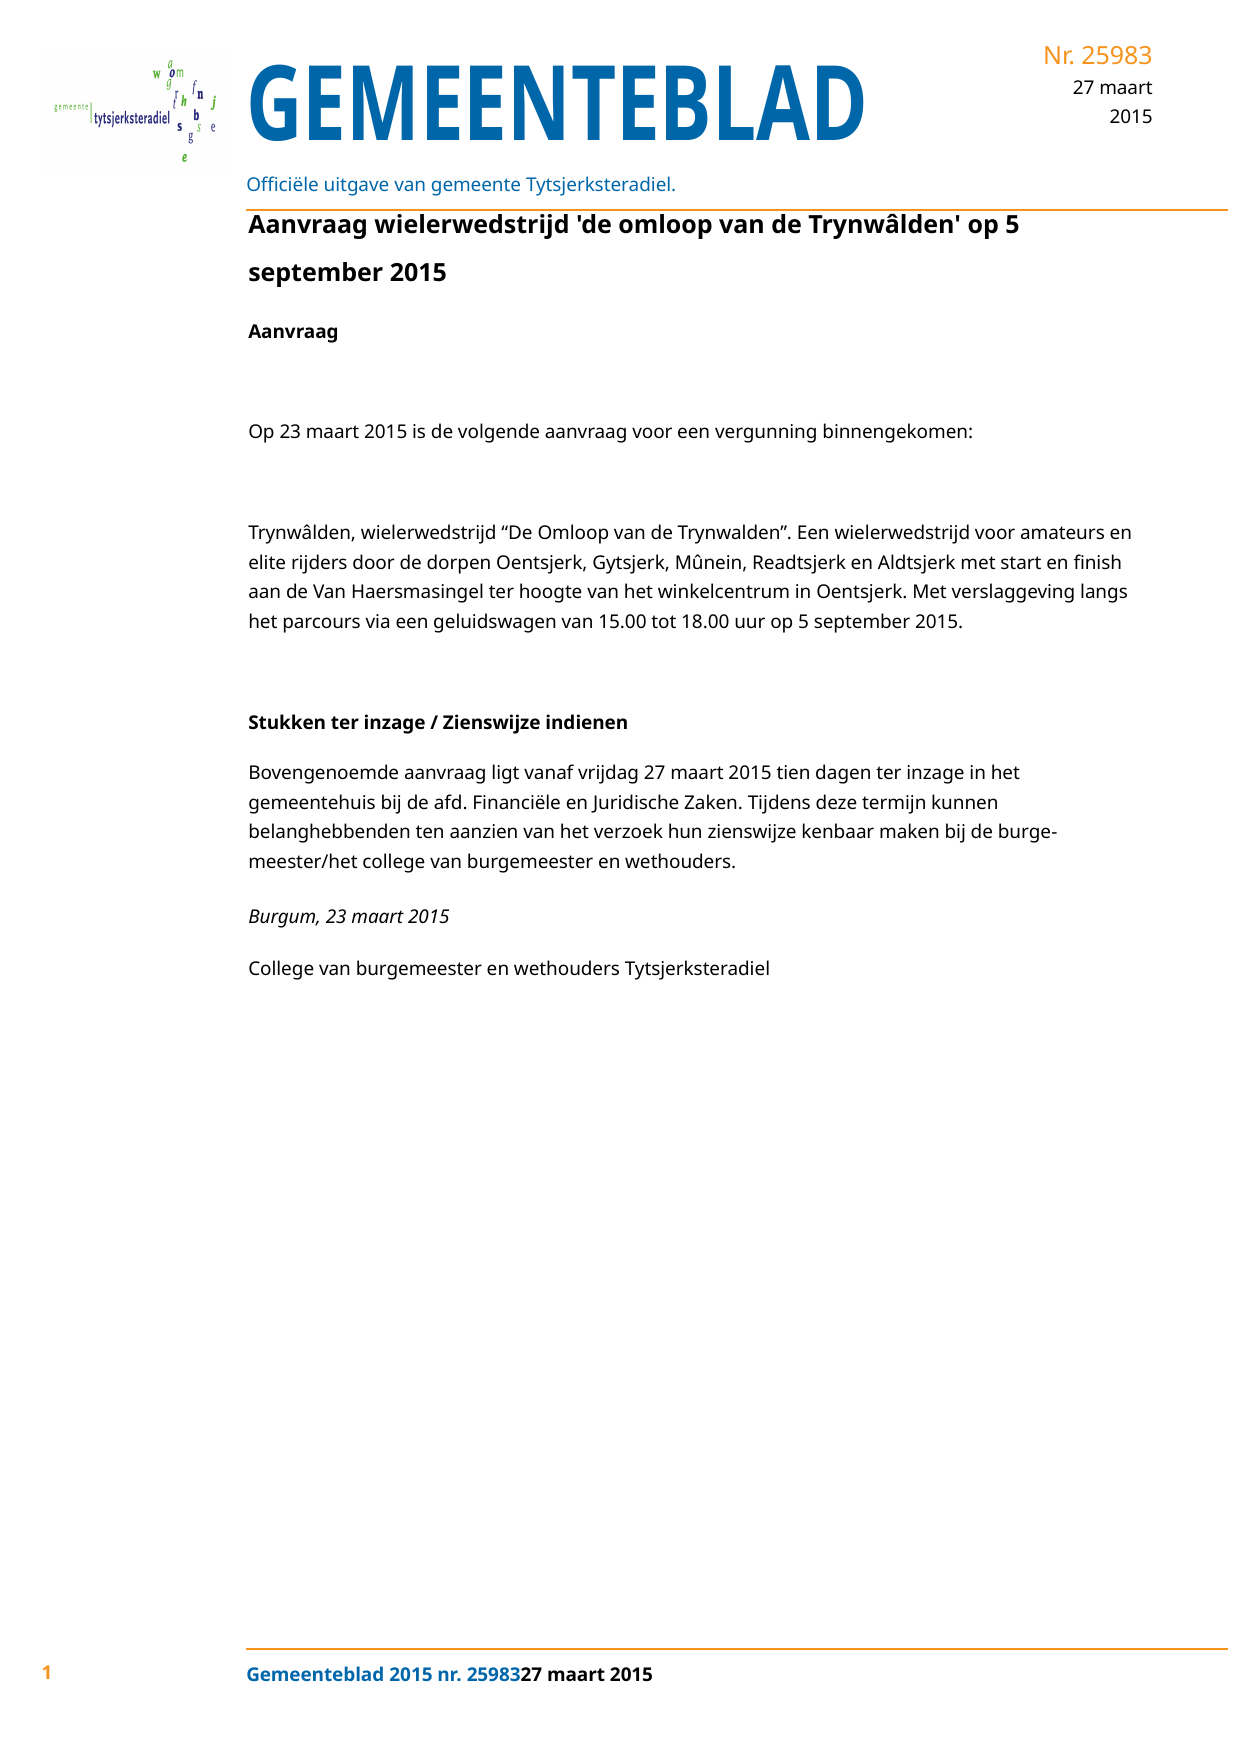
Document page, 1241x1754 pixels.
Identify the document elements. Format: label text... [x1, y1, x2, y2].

text Aanvraag wielerwedstrijd 'de omloop van de Trynwâlden' op 5 september 2015 [248, 211, 1152, 288]
text Trynwâlden, wielerwedstrijd “De Omloop van de Trynwalden”. Een wielerwedstrijd voor amateurs en elite rijders door de dorpen Oentsjerk, Gytsjerk, Mûnein, Readtsjerk en Aldtsjerk met start en finish aan de Van Haersmasingel ter hoogte van het winkelcentrum in Oentsjerk. Met verslaggeving langs het parcours via een geluidswagen van 15.00 tot 18.00 uur op 5 september 2015. [248, 519, 1152, 634]
text Stukken ter inzage / Zienswijze indienen [248, 709, 1152, 735]
picture [41, 47, 231, 172]
text Bovengenoemde aanvraag ligt vanaf vrijdag 27 maart 2015 tien dagen ter inzage in het gemeentehuis bij de afd. Financiële en Juridische Zaken. Tijdens deze termijn kunnen belanghebbenden ten aanzien van het verzoek hun zienswijze kenbaar maken bij de burge­meester/het college van burgemeester en wethouders. [248, 759, 1152, 874]
text Burgum, 23 maart 2015 [248, 904, 1152, 929]
text College van burgemeester en wethouders Tytsjerksteradiel [248, 955, 1152, 981]
text Aanvraag [248, 318, 1152, 344]
text Op 23 maart 2015 is de volgende aanvraag voor een vergunning binnengekomen: [248, 419, 1152, 444]
